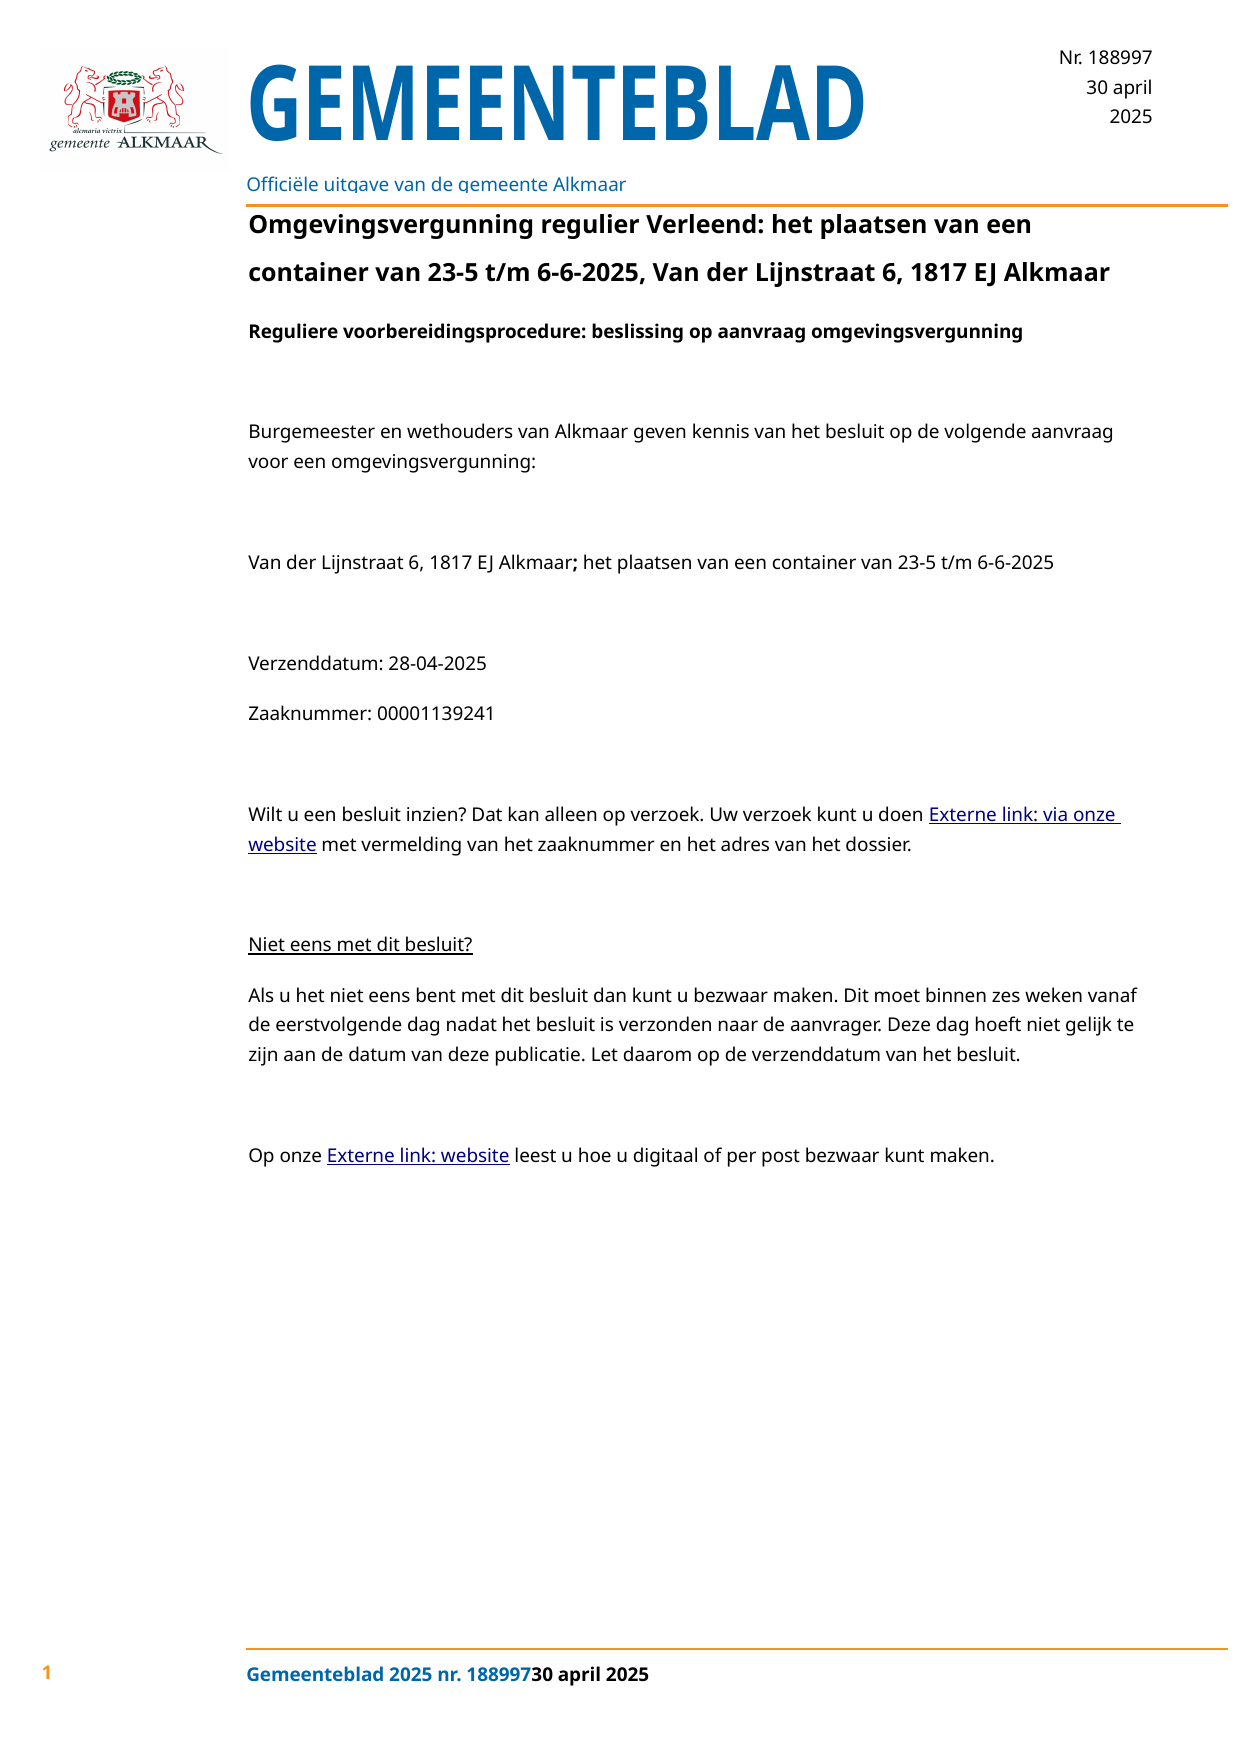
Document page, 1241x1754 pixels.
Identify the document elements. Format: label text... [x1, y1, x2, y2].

text Niet eens met dit besluit? [248, 932, 1152, 957]
text Verzenddatum: 28-04-2025 [248, 650, 1152, 676]
picture [41, 47, 231, 172]
text Burgemeester en wethouders van Alkmaar geven kennis van het besluit op de volgende aanvraag voor een omgevingsvergunning: [248, 419, 1152, 474]
text Zaaknummer: 00001139241 [248, 700, 1152, 726]
text Wilt u een besluit inzien? Dat kan alleen op verzoek. Uw verzoek kunt u doen Externe link: via onze website met vermelding van het zaaknummer en het adres van het dossier. [248, 801, 1152, 857]
text Omgevingsvergunning regulier Verleend: het plaatsen van een container van 23-5 t/m 6-6-2025, Van der Lijnstraat 6, 1817 EJ Alkmaar [248, 207, 1152, 288]
text Van der Lijnstraat 6, 1817 EJ Alkmaar; het plaatsen van een container van 23-5 t/m 6-6-2025 [248, 549, 1152, 575]
text Als u het niet eens bent met dit besluit dan kunt u bezwaar maken. Dit moet binnen zes weken vanaf de eerstvolgende dag nadat het besluit is verzonden naar de aanvrager. Deze dag hoeft niet gelijk te zijn aan de datum van deze publicatie. Let daarom op de verzenddatum van het besluit. [248, 982, 1152, 1067]
text Reguliere voorbereidingsprocedure: beslissing op aanvraag omgevingsvergunning [248, 318, 1152, 344]
text Op onze Externe link: website leest u hoe u digitaal of per post bezwaar kunt maken. [248, 1142, 1152, 1168]
